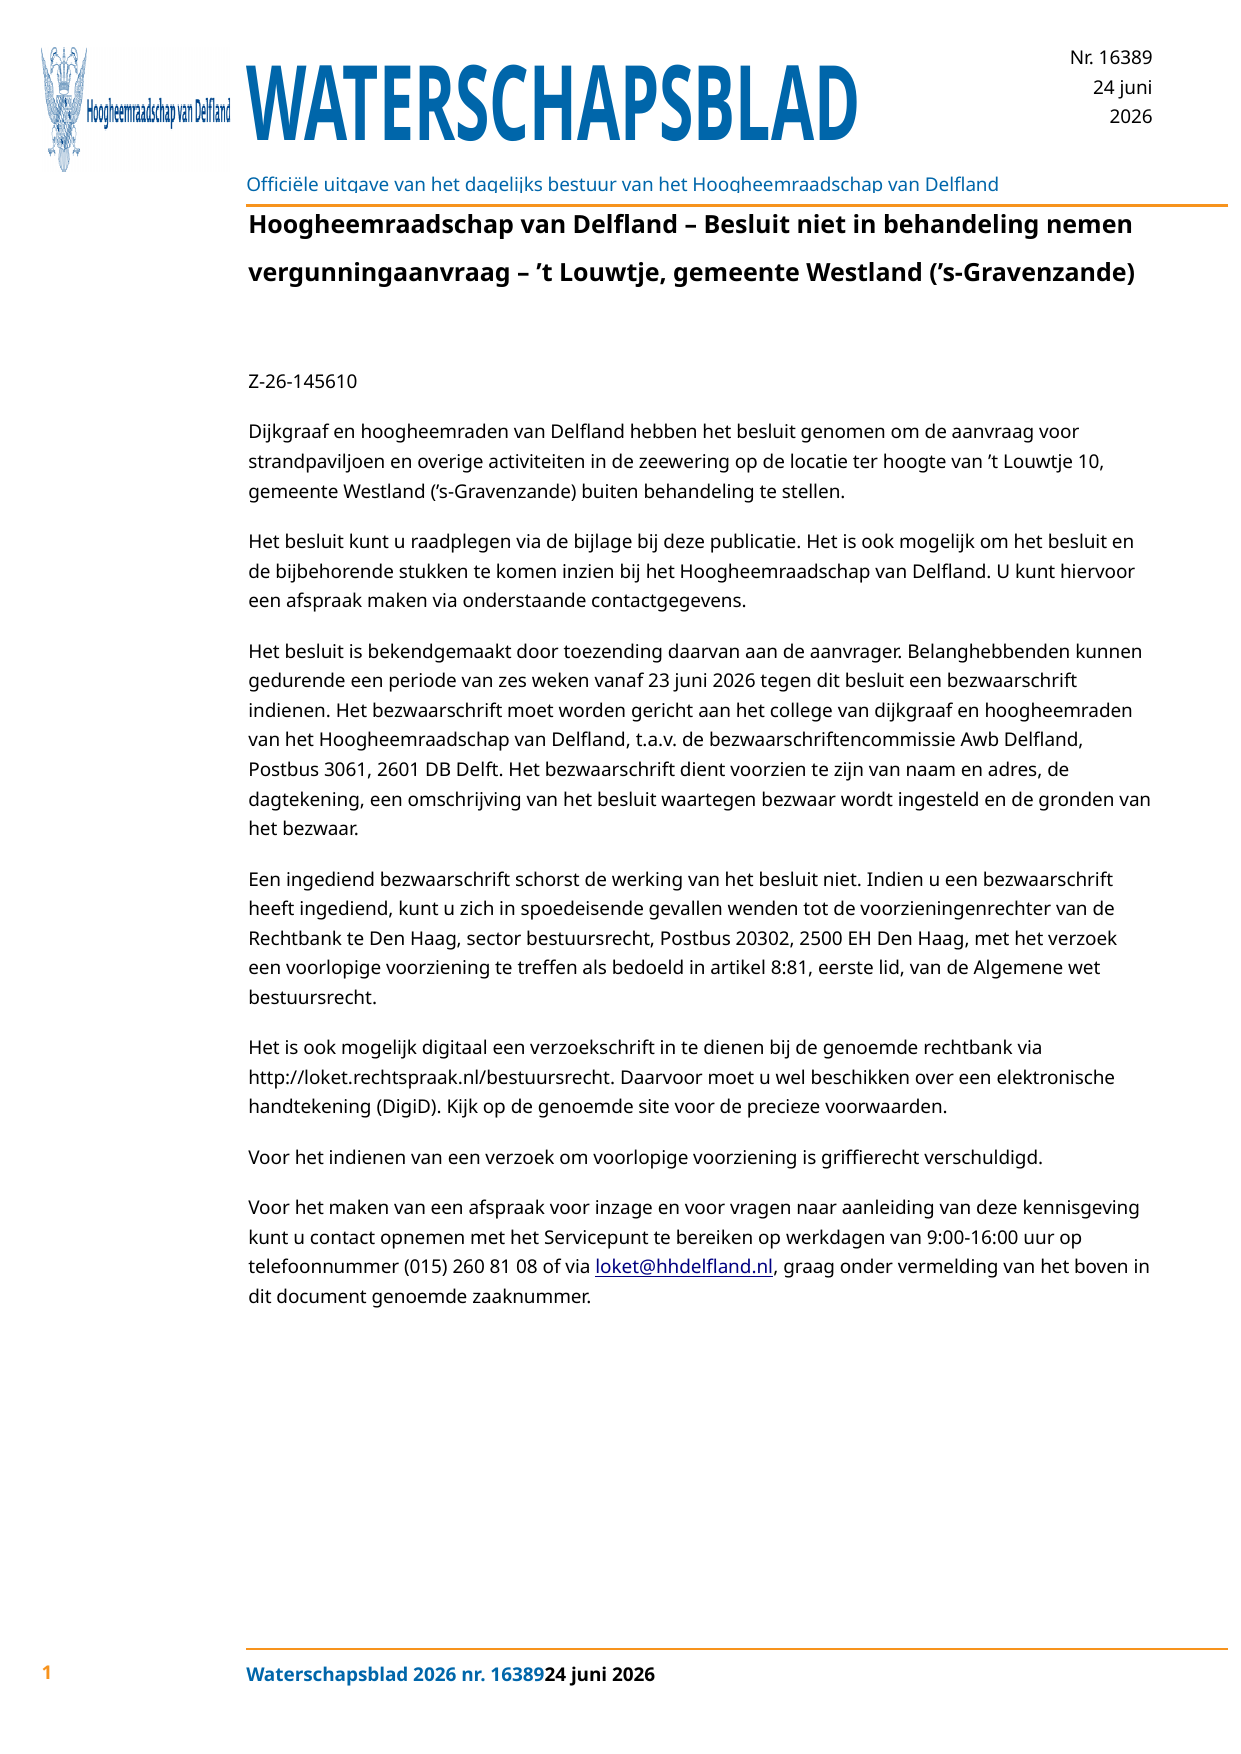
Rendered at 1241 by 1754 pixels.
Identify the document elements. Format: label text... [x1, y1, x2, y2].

text Een ingediend bezwaarschrift schorst de werking van het besluit niet. Indien u een bezwaarschrift heeft ingediend, kunt u zich in spoedeisende gevallen wenden tot de voorzieningenrechter van de Rechtbank te Den Haag, sector bestuursrecht, Postbus 20302, 2500 EH Den Haag, met het verzoek een voorlopige voorziening te treffen als bedoeld in artikel 8:81, eerste lid, van de Algemene wet bestuursrecht. [248, 866, 1152, 1010]
text Hoogheemraadschap van Delfland – Besluit niet in behandeling nemen vergunningaanvraag – ’t Louwtje, gemeente Westland (’s-Gravenzande) [248, 207, 1152, 288]
text Het is ook mogelijk digitaal een verzoekschrift in te dienen bij de genoemde rechtbank via http://loket.rechtspraak.nl/bestuursrecht. Daarvoor moet u wel beschikken over een elektronische handtekening (DigiD). Kijk op de genoemde site voor de precieze voorwaarden. [248, 1034, 1152, 1119]
picture [41, 47, 231, 172]
text Voor het maken van een afspraak voor inzage en voor vragen naar aanleiding van deze kennisgeving kunt u contact opnemen met het Servicepunt te bereiken op werkdagen van 9:00-16:00 uur op telefoonnummer (015) 260 81 08 of via loket@hhdelfland.nl, graag onder vermelding van het boven in dit document genoemde zaaknummer. [248, 1194, 1152, 1309]
text Het besluit is bekendgemaakt door toezending daarvan aan de aanvrager. Belanghebbenden kunnen gedurende een periode van zes weken vanaf 23 juni 2026 tegen dit besluit een bezwaarschrift indienen. Het bezwaarschrift moet worden gericht aan het college van dijkgraaf en hoogheemraden van het Hoogheemraadschap van Delfland, t.a.v. de bezwaarschriftencommissie Awb Delfland, Postbus 3061, 2601 DB Delft. Het bezwaarschrift dient voorzien te zijn van naam en adres, de dagtekening, een omschrijving van het besluit waartegen bezwaar wordt ingesteld en de gronden van het bezwaar. [248, 638, 1152, 841]
text Dijkgraaf en hoogheemraden van Delfland hebben het besluit genomen om de aanvraag voor strandpaviljoen en overige activiteiten in de zeewering op de locatie ter hoogte van ’t Louwtje 10, gemeente Westland (’s-Gravenzande) buiten behandeling te stellen. [248, 419, 1152, 504]
text Het besluit kunt u raadplegen via de bijlage bij deze publicatie. Het is ook mogelijk om het besluit en de bijbehorende stukken te komen inzien bij het Hoogheemraadschap van Delfland. U kunt hiervoor een afspraak maken via onderstaande contactgegevens. [248, 528, 1152, 613]
text Z-26-145610 [248, 368, 1152, 394]
text Voor het indienen van een verzoek om voorlopige voorziening is griffierecht verschuldigd. [248, 1144, 1152, 1170]
